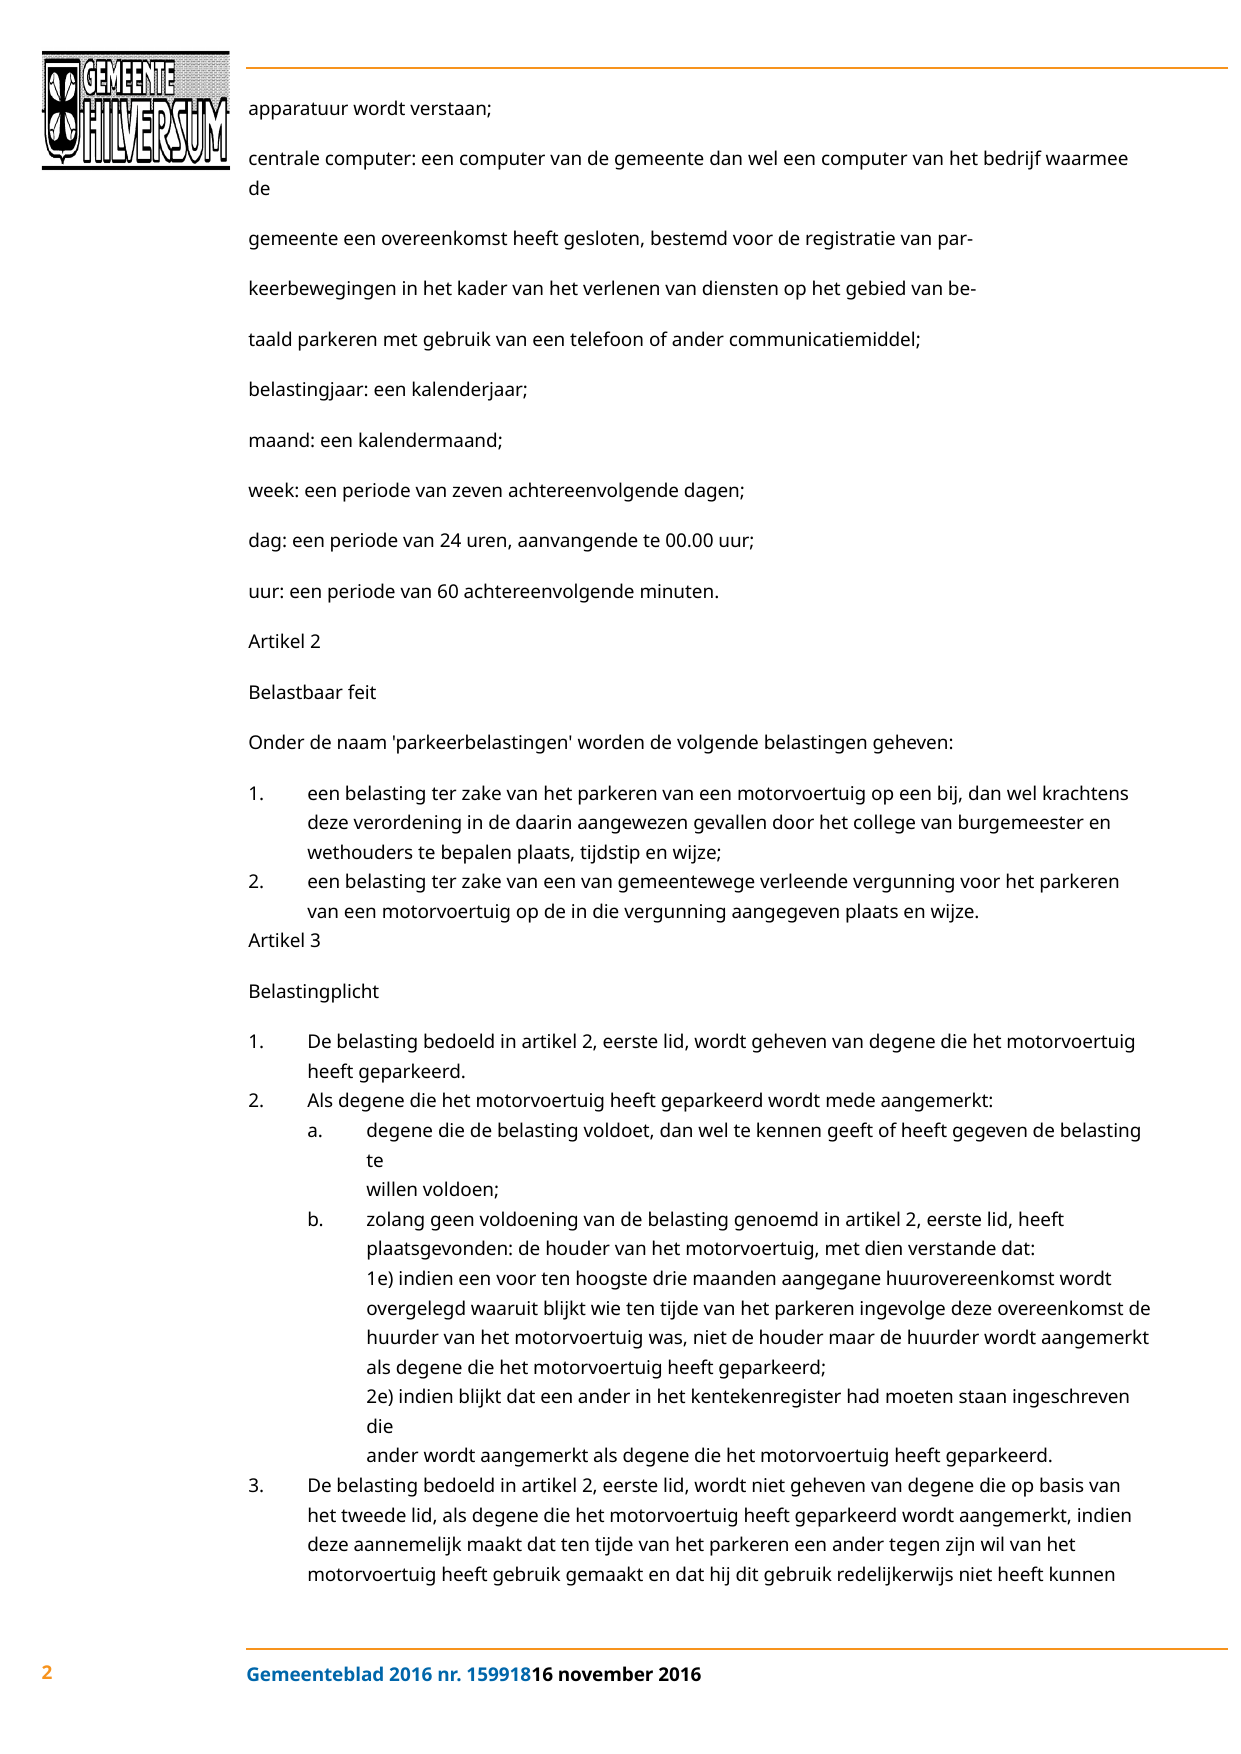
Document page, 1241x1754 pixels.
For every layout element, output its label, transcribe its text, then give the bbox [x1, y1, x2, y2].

text week: een periode van zeven achtereenvolgende dagen; [248, 477, 1152, 503]
text Artikel 2 [248, 628, 1152, 654]
text maand: een kalendermaand; [248, 427, 1152, 453]
list Als degene die het motorvoertuig heeft geparkeerd wordt mede aangemerkt: [248, 1088, 1152, 1113]
list een belasting ter zake van het parkeren van een motorvoertuig op een bij, dan wel krachtens deze verordening in de daarin aangewezen gevallen door het college van burgemeester en wethouders te bepalen plaats, tijdstip en wijze; [248, 780, 1152, 865]
text gemeente een overeenkomst heeft gesloten, bestemd voor de registratie van par- [248, 225, 1152, 251]
list willen voldoen; [307, 1176, 1152, 1202]
text dag: een periode van 24 uren, aanvangende te 00.00 uur; [248, 528, 1152, 553]
text centrale computer: een computer van de gemeente dan wel een computer van het bedrijf waarmee de [248, 145, 1152, 201]
text belastingjaar: een kalenderjaar; [248, 376, 1152, 402]
picture [41, 47, 231, 172]
list De belasting bedoeld in artikel 2, eerste lid, wordt niet geheven van degene die op basis van het tweede lid, als degene die het motorvoertuig heeft geparkeerd wordt aangemerkt, indien deze aannemelijk maakt dat ten tijde van het parkeren een ander tegen zijn wil van het motorvoertuig heeft gebruik gemaakt en dat hij dit gebruik redelijkerwijs niet heeft kunnen [248, 1472, 1152, 1587]
list 1e) indien een voor ten hoogste drie maanden aangegane huurovereenkomst wordt overgelegd waaruit blijkt wie ten tijde van het parkeren ingevolge deze overeenkomst de huurder van het motorvoertuig was, niet de houder maar de huurder wordt aangemerkt als degene die het motorvoertuig heeft geparkeerd; [307, 1265, 1152, 1380]
text keerbewegingen in het kader van het verlenen van diensten op het gebied van be- [248, 276, 1152, 301]
list degene die de belasting voldoet, dan wel te kennen geeft of heeft gegeven de belasting te [307, 1117, 1152, 1173]
list een belasting ter zake van een van gemeentewege verleende vergunning voor het parkeren van een motorvoertuig op de in die vergunning aangegeven plaats en wijze. [248, 868, 1152, 924]
text Belastingplicht [248, 978, 1152, 1004]
text Artikel 3 [248, 928, 1152, 953]
list De belasting bedoeld in artikel 2, eerste lid, wordt geheven van degene die het motorvoertuig heeft geparkeerd. [248, 1028, 1152, 1084]
text taald parkeren met gebruik van een telefoon of ander communicatiemiddel; [248, 326, 1152, 352]
list zolang geen voldoening van de belasting genoemd in artikel 2, eerste lid, heeft plaatsgevonden: de houder van het motorvoertuig, met dien verstande dat: [307, 1206, 1152, 1261]
text uur: een periode van 60 achtereenvolgende minuten. [248, 578, 1152, 604]
text apparatuur wordt verstaan; [248, 95, 1152, 121]
list 2e) indien blijkt dat een ander in het kentekenregister had moeten staan ingeschreven die [307, 1383, 1152, 1439]
list ander wordt aangemerkt als degene die het motorvoertuig heeft geparkeerd. [307, 1443, 1152, 1468]
text Belastbaar feit [248, 679, 1152, 705]
text Onder de naam 'parkeerbelastingen' worden de volgende belastingen geheven: [248, 729, 1152, 755]
